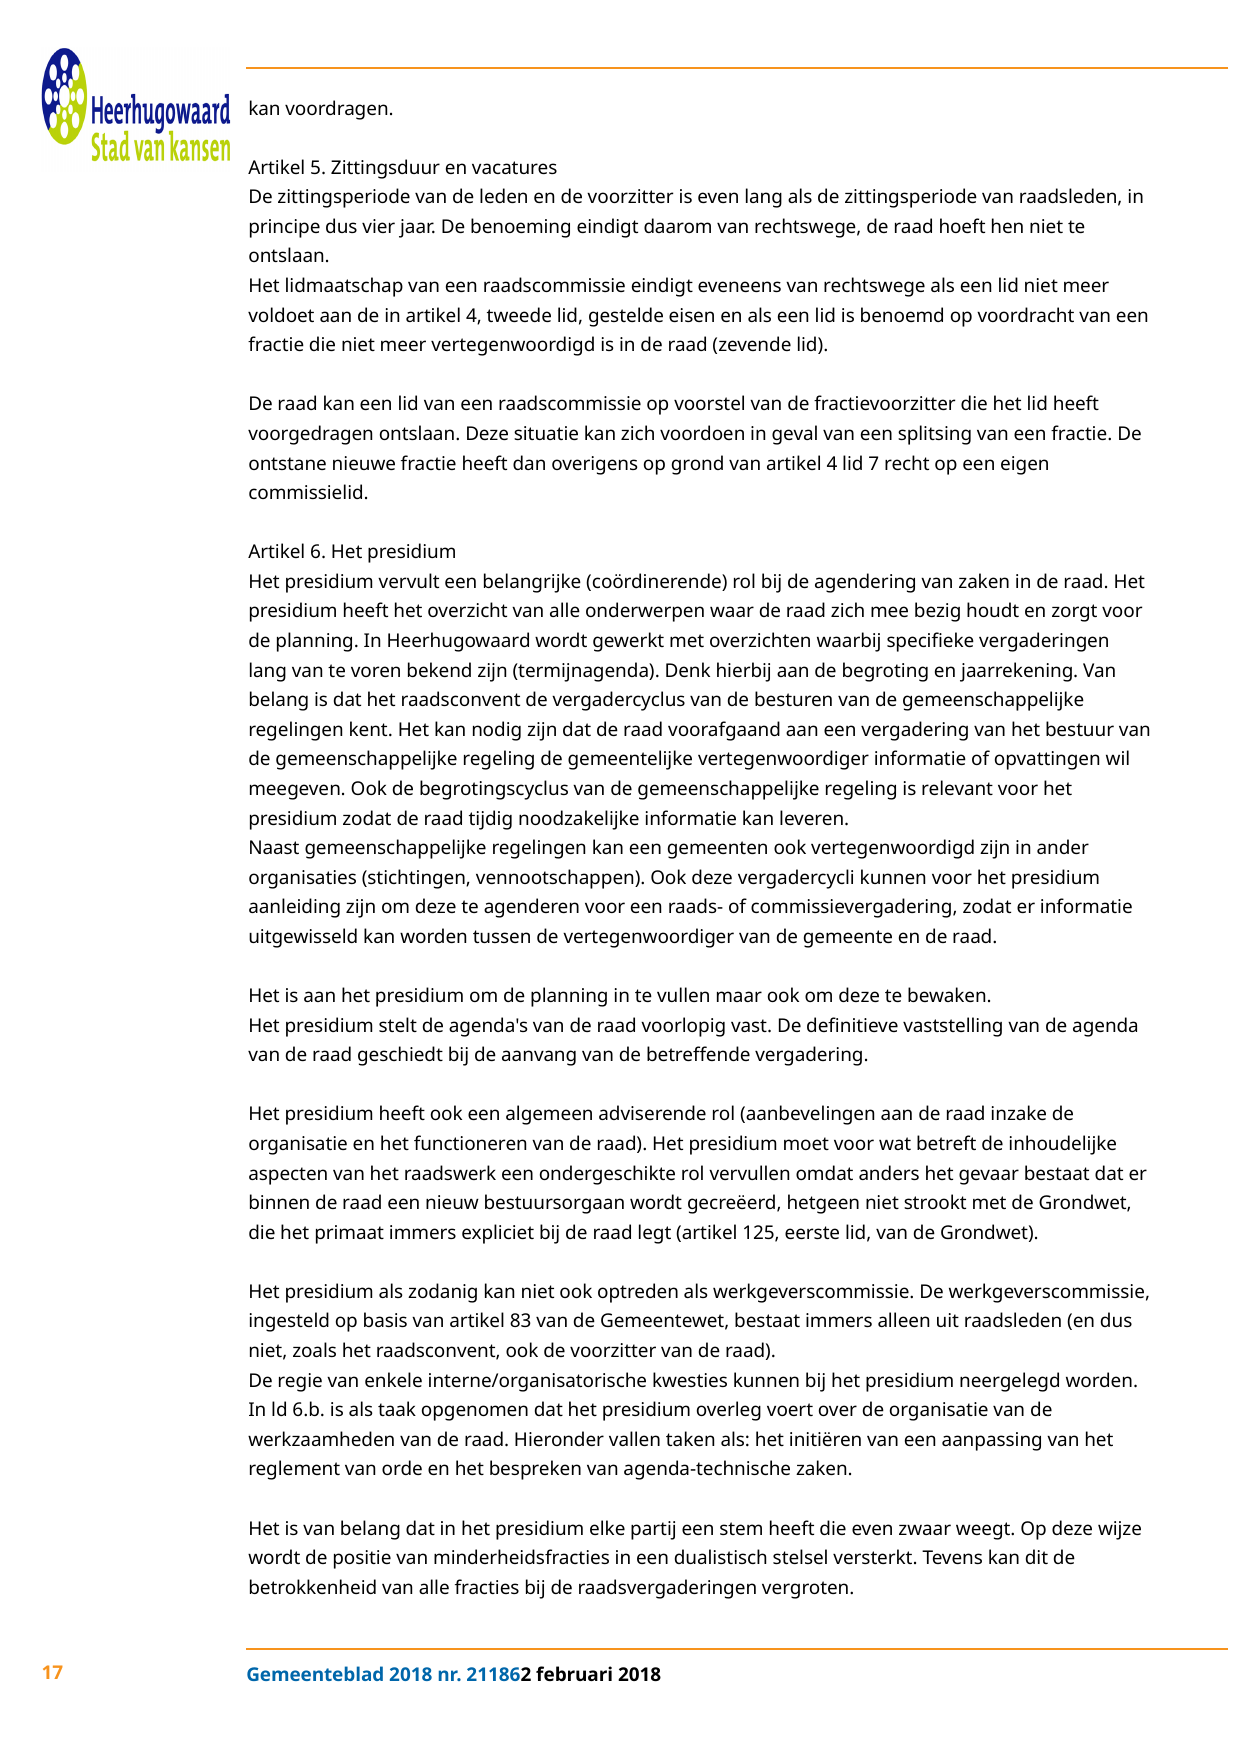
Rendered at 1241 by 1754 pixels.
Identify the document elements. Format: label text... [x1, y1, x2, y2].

text kan voordragen. [248, 95, 1152, 121]
text De zittingsperiode van de leden en de voorzitter is even lang als de zittingsperiode van raadsleden, in principe dus vier jaar. De benoeming eindigt daarom van rechtswege, de raad hoeft hen niet te ontslaan. [248, 183, 1152, 268]
text Het is aan het presidium om de planning in te vullen maar ook om deze te bewaken. [248, 982, 1152, 1008]
text Het presidium als zodanig kan niet ook optreden als werkgeverscommissie. De werkgeverscommissie, ingesteld op basis van artikel 83 van de Gemeentewet, bestaat immers alleen uit raadsleden (en dus niet, zoals het raadsconvent, ook de voorzitter van de raad). [248, 1278, 1152, 1363]
text Artikel 5. Zittingsduur en vacatures [248, 154, 1152, 180]
text Het presidium heeft ook een algemeen adviserende rol (aanbevelingen aan de raad inzake de organisatie en het functioneren van de raad). Het presidium moet voor wat betreft de inhoudelijke aspecten van het raadswerk een ondergeschikte rol vervullen omdat anders het gevaar bestaat dat er binnen de raad een nieuw bestuursorgaan wordt gecreëerd, hetgeen niet strookt met de Grondwet, die het primaat immers expliciet bij de raad legt (artikel 125, eerste lid, van de Grondwet). [248, 1101, 1152, 1245]
text Het presidium stelt de agenda's van de raad voorlopig vast. De definitieve vaststelling van de agenda van de raad geschiedt bij de aanvang van de betreffende vergadering. [248, 1012, 1152, 1067]
text Het is van belang dat in het presidium elke partij een stem heeft die even zwaar weegt. Op deze wijze wordt de positie van minderheidsfracties in een dualistisch stelsel versterkt. Tevens kan dit de betrokkenheid van alle fracties bij de raadsvergaderingen vergroten. [248, 1515, 1152, 1600]
text Artikel 6. Het presidium [248, 538, 1152, 564]
text Het presidium vervult een belangrijke (coördinerende) rol bij de agendering van zaken in de raad. Het presidium heeft het overzicht van alle onderwerpen waar de raad zich mee bezig houdt en zorgt voor de planning. In Heerhugowaard wordt gewerkt met overzichten waarbij specifieke vergaderingen lang van te voren bekend zijn (termijnagenda). Denk hierbij aan de begroting en jaarrekening. Van belang is dat het raadsconvent de vergadercyclus van de besturen van de gemeenschappelijke regelingen kent. Het kan nodig zijn dat de raad voorafgaand aan een vergadering van het bestuur van de gemeenschappelijke regeling de gemeentelijke vertegenwoordiger informatie of opvattingen wil meegeven. Ook de begrotingscyclus van de gemeenschappelijke regeling is relevant voor het presidium zodat de raad tijdig noodzakelijke informatie kan leveren. [248, 568, 1152, 831]
text De raad kan een lid van een raadscommissie op voorstel van de fractievoorzitter die het lid heeft voorgedragen ontslaan. Deze situatie kan zich voordoen in geval van een splitsing van een fractie. De ontstane nieuwe fractie heeft dan overigens op grond van artikel 4 lid 7 recht op een eigen commissielid. [248, 391, 1152, 505]
text Het lidmaatschap van een raadscommissie eindigt eveneens van rechtswege als een lid niet meer voldoet aan de in artikel 4, tweede lid, gestelde eisen en als een lid is benoemd op voordracht van een fractie die niet meer vertegenwoordigd is in de raad (zevende lid). [248, 272, 1152, 357]
picture [41, 47, 231, 172]
text De regie van enkele interne/organisatorische kwesties kunnen bij het presidium neergelegd worden. In ld 6.b. is als taak opgenomen dat het presidium overleg voert over de organisatie van de werkzaamheden van de raad. Hieronder vallen taken als: het initiëren van een aanpassing van het reglement van orde en het bespreken van agenda-technische zaken. [248, 1367, 1152, 1481]
text Naast gemeenschappelijke regelingen kan een gemeenten ook vertegenwoordigd zijn in ander organisaties (stichtingen, vennootschappen). Ook deze vergadercycli kunnen voor het presidium aanleiding zijn om deze te agenderen voor een raads- of commissievergadering, zodat er informatie uitgewisseld kan worden tussen de vertegenwoordiger van de gemeente en de raad. [248, 834, 1152, 949]
